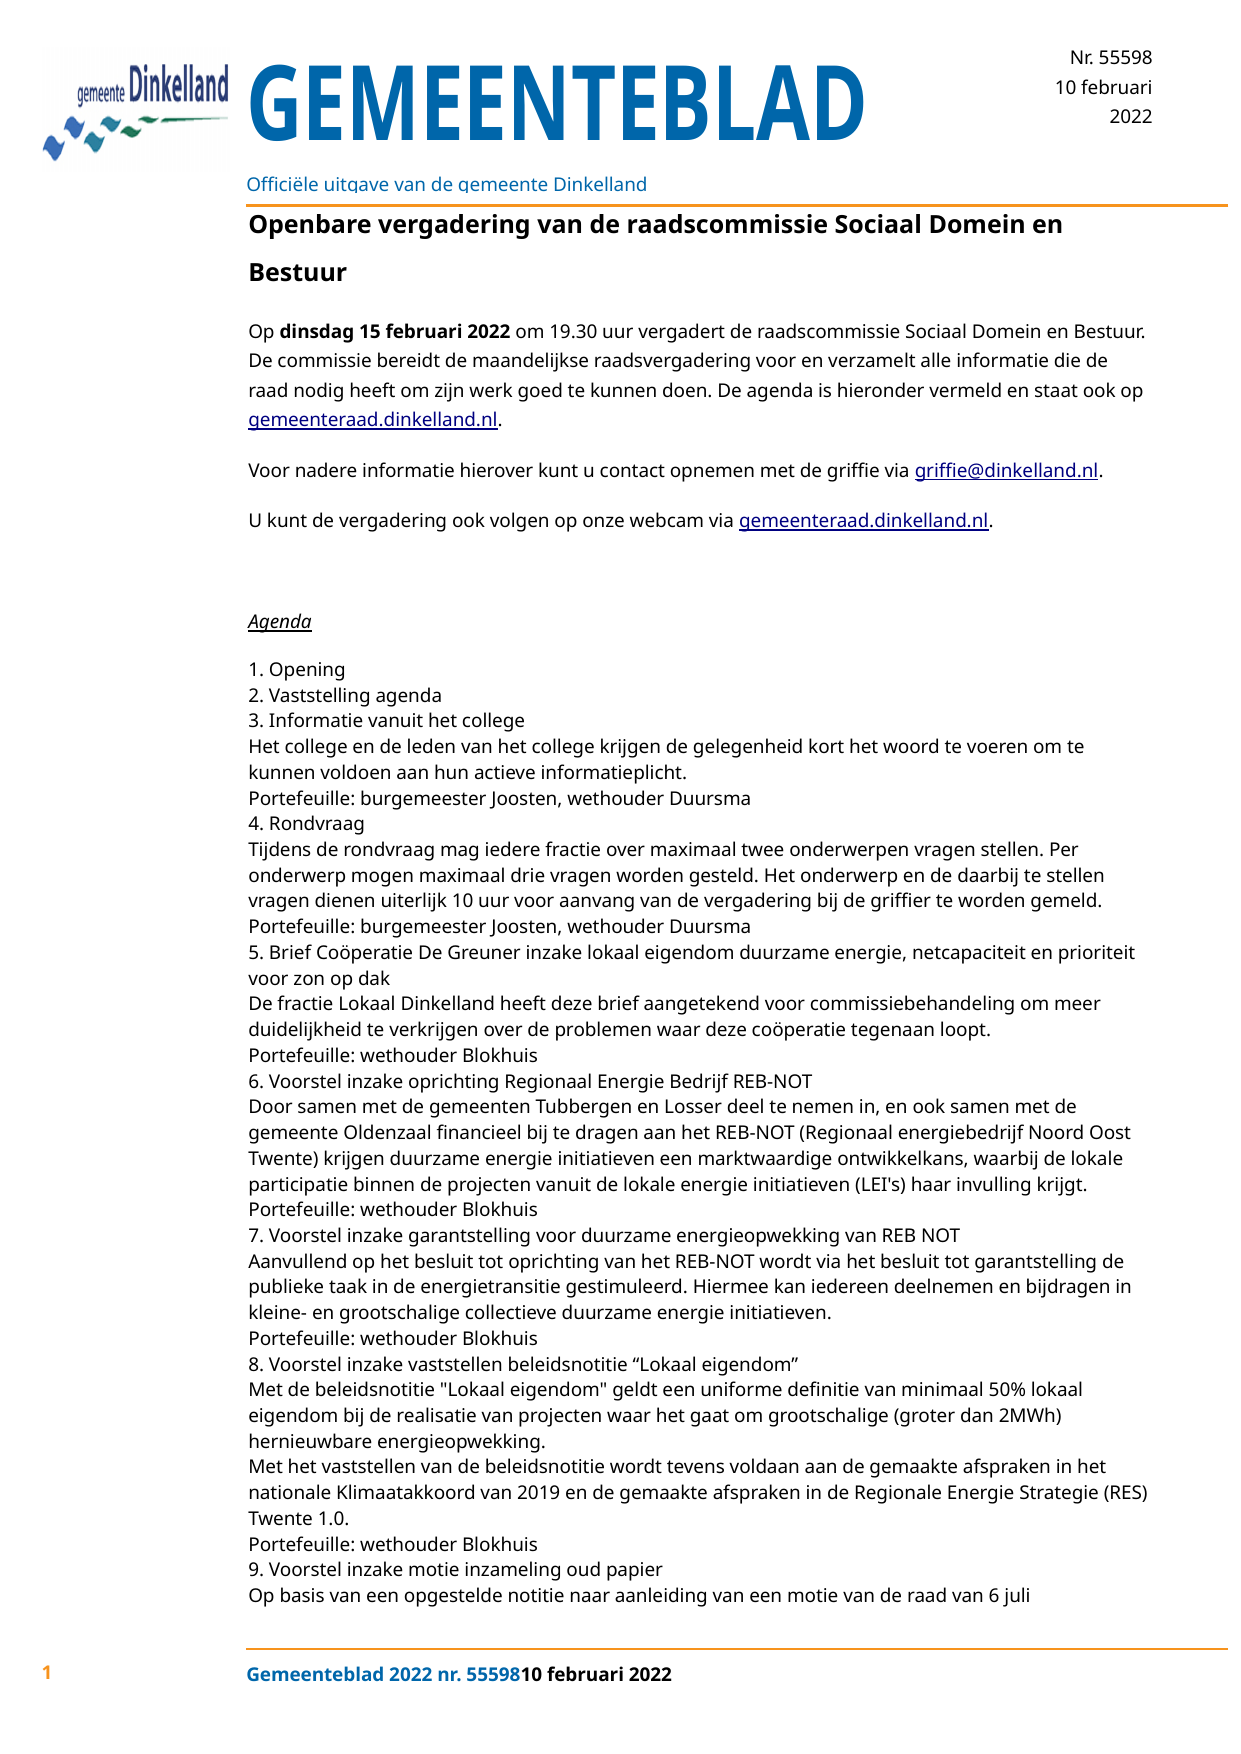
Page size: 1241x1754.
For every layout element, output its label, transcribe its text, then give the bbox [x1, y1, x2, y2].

text 1. Opening [248, 656, 1152, 682]
text Portefeuille: burgemeester Joosten, wethouder Duursma [248, 913, 1152, 939]
text Agenda [248, 608, 1152, 634]
text Portefeuille: wethouder Blokhuis [248, 1042, 1152, 1068]
text 8. Voorstel inzake vaststellen beleidsnotitie “Lokaal eigendom” [248, 1351, 1152, 1377]
text 5. Brief Coöperatie De Greuner inzake lokaal eigendom duurzame energie, netcapaciteit en prioriteit voor zon op dak [248, 939, 1152, 991]
text De fractie Lokaal Dinkelland heeft deze brief aangetekend voor commissiebehandeling om meer duidelijkheid te verkrijgen over de problemen waar deze coöperatie tegenaan loopt. [248, 991, 1152, 1042]
text Portefeuille: wethouder Blokhuis [248, 1325, 1152, 1351]
text Het college en de leden van het college krijgen de gelegenheid kort het woord te voeren om te kunnen voldoen aan hun actieve informatieplicht. [248, 733, 1152, 785]
text Portefeuille: burgemeester Joosten, wethouder Duursma [248, 785, 1152, 811]
text Door samen met de gemeenten Tubbergen en Losser deel te nemen in, en ook samen met de gemeente Oldenzaal financieel bij te dragen aan het REB-NOT (Regionaal energiebedrijf Noord Oost Twente) krijgen duurzame energie initiatieven een marktwaardige ontwikkelkans, waarbij de lokale participatie binnen de projecten vanuit de lokale energie initiatieven (LEI's) haar invulling krijgt. [248, 1093, 1152, 1196]
text 2. Vaststelling agenda [248, 682, 1152, 708]
text 7. Voorstel inzake garantstelling voor duurzame energieopwekking van REB NOT [248, 1222, 1152, 1248]
text Op basis van een opgestelde notitie naar aanleiding van een motie van de raad van 6 juli [248, 1582, 1152, 1608]
text U kunt de vergadering ook volgen op onze webcam via gemeenteraad.dinkelland.nl. [248, 507, 1152, 533]
text Portefeuille: wethouder Blokhuis [248, 1531, 1152, 1557]
text Aanvullend op het besluit tot oprichting van het REB-NOT wordt via het besluit tot garantstelling de publieke taak in de energietransitie gestimuleerd. Hiermee kan iedereen deelnemen en bijdragen in kleine- en grootschalige collectieve duurzame energie initiatieven. [248, 1248, 1152, 1325]
text 4. Rondvraag [248, 811, 1152, 836]
text Portefeuille: wethouder Blokhuis [248, 1196, 1152, 1222]
text Tijdens de rondvraag mag iedere fractie over maximaal twee onderwerpen vragen stellen. Per onderwerp mogen maximaal drie vragen worden gesteld. Het onderwerp en de daarbij te stellen vragen dienen uiterlijk 10 uur voor aanvang van de vergadering bij de griffier te worden gemeld. [248, 836, 1152, 913]
text Openbare vergadering van de raadscommissie Sociaal Domein en Bestuur [248, 207, 1152, 288]
text 6. Voorstel inzake oprichting Regionaal Energie Bedrijf REB-NOT [248, 1068, 1152, 1093]
text 3. Informatie vanuit het college [248, 708, 1152, 733]
text Met de beleidsnotitie "Lokaal eigendom" geldt een uniforme definitie van minimaal 50% lokaal eigendom bij de realisatie van projecten waar het gaat om grootschalige (groter dan 2MWh) hernieuwbare energieopwekking. [248, 1377, 1152, 1454]
text Op dinsdag 15 februari 2022 om 19.30 uur vergadert de raadscommissie Sociaal Domein en Bestuur. De commissie bereidt de maandelijkse raadsvergadering voor en verzamelt alle informatie die de raad nodig heeft om zijn werk goed te kunnen doen. De agenda is hieronder vermeld en staat ook op gemeenteraad.dinkelland.nl. [248, 318, 1152, 432]
text Met het vaststellen van de beleidsnotitie wordt tevens voldaan aan de gemaakte afspraken in het nationale Klimaatakkoord van 2019 en de gemaakte afspraken in de Regionale Energie Strategie (RES) Twente 1.0. [248, 1454, 1152, 1531]
picture [41, 47, 231, 172]
text 9. Voorstel inzake motie inzameling oud papier [248, 1557, 1152, 1582]
text Voor nadere informatie hierover kunt u contact opnemen met de griffie via griffie@dinkelland.nl. [248, 457, 1152, 483]
